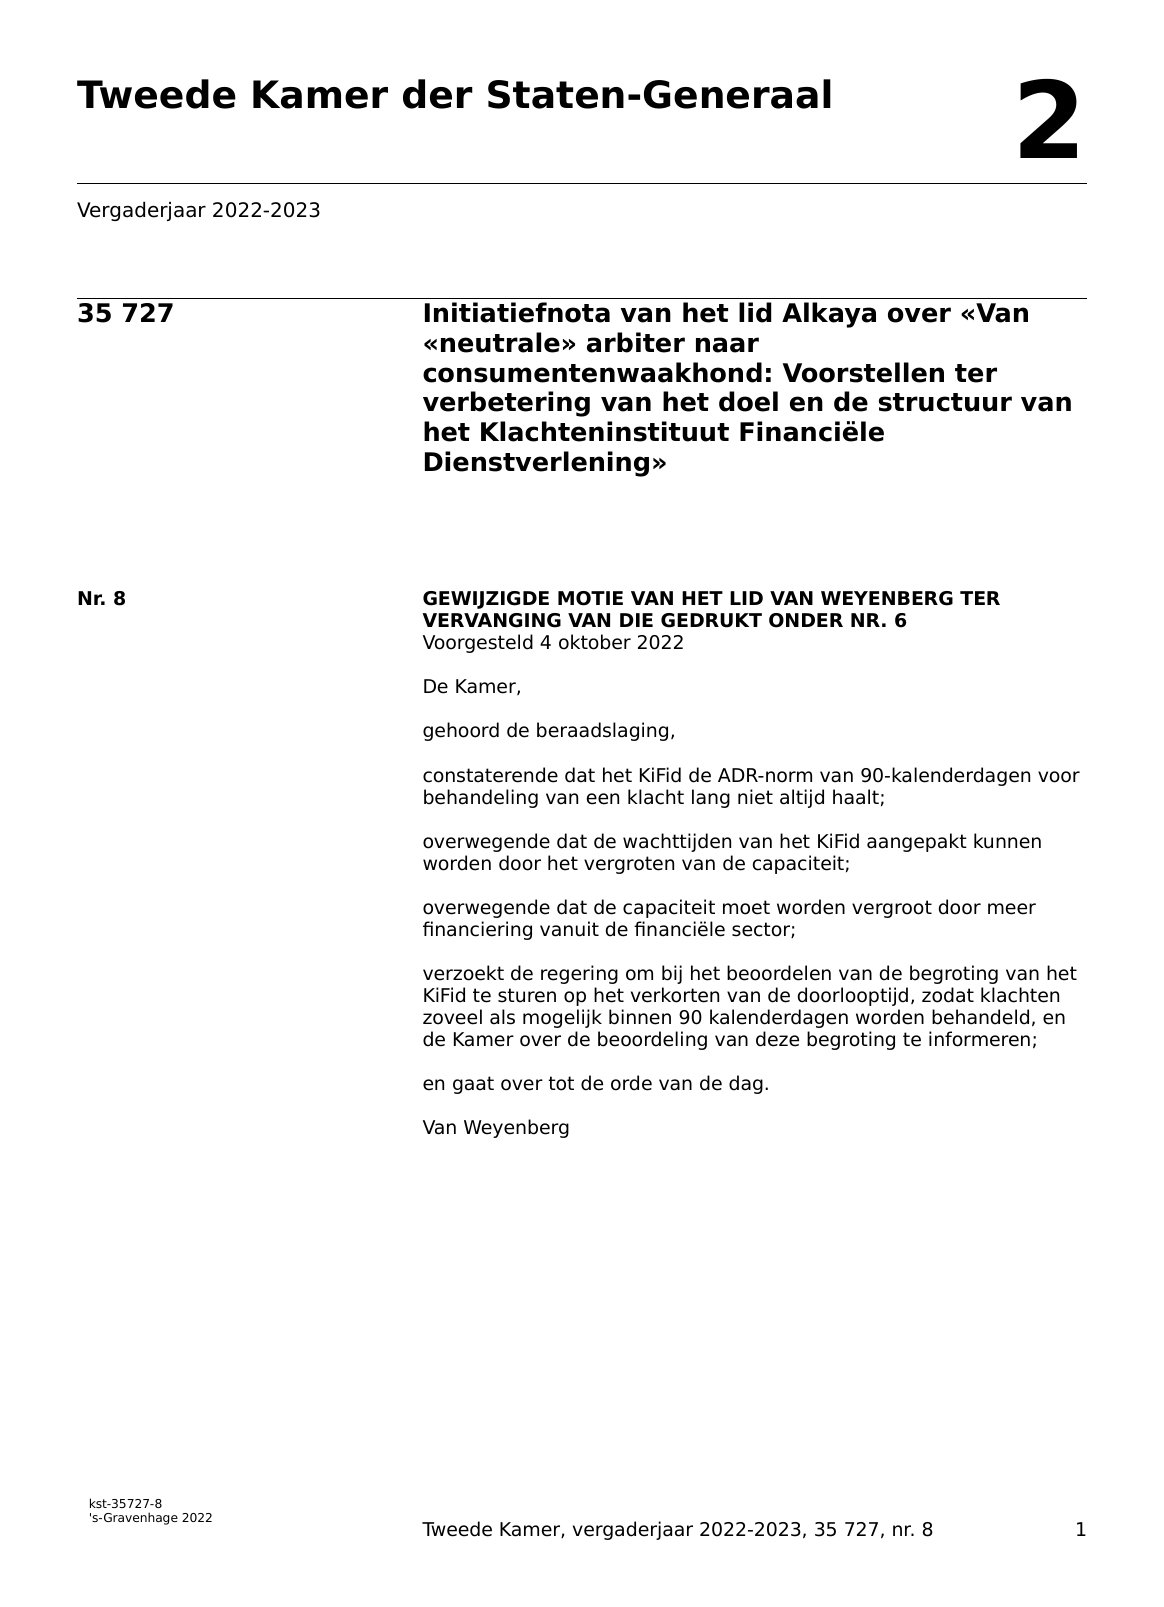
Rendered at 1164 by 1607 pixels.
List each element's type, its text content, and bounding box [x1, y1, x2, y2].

text 's-Gravenhage 2022 [88, 1511, 323, 1525]
text verzoekt de regering om bij het beoordelen van de begroting van het KiFid te sturen op het verkorten van de doorlooptijd, zodat klachten zoveel als mogelijk binnen 90 kalenderdagen worden behandeld, en de Kamer over de beoordeling van deze begroting te informeren; [422, 963, 1087, 1051]
subtitle 35 727 Initiatiefnota van het lid Alkaya over «Van «neutrale» arbiter naar consumentenwaakhond: Voorstellen ter verbetering van het doel en de structuur van het Klachteninstituut Financiële Dienstverlening» [77, 299, 1087, 477]
table_header Tweede Kamer der Staten-Generaal [77, 59, 886, 183]
text De Kamer, [422, 676, 1087, 698]
text overwegende dat de capaciteit moet worden vergroot door meer financiering vanuit de financiële sector; [422, 897, 1087, 941]
text Voorgesteld 4 oktober 2022 [422, 632, 1087, 654]
text en gaat over tot de orde van de dag. [422, 1073, 1087, 1095]
text Van Weyenberg [422, 1117, 1087, 1139]
table_cell Vergaderjaar 2022-2023 [77, 184, 1087, 298]
text kst-35727-8 [88, 1497, 323, 1511]
subtitle Nr. 8 GEWIJZIGDE MOTIE VAN HET LID VAN WEYENBERG TER VERVANGING VAN DIE GEDRUKT ONDER NR. 6 [77, 588, 1087, 632]
text gehoord de beraadslaging, [422, 720, 1087, 742]
text overwegende dat de wachttijden van het KiFid aangepakt kunnen worden door het vergroten van de capaciteit; [422, 831, 1087, 875]
table_header 2 [886, 59, 1087, 183]
text constaterende dat het KiFid de ADR-norm van 90-kalenderdagen voor behandeling van een klacht lang niet altijd haalt; [422, 764, 1087, 808]
